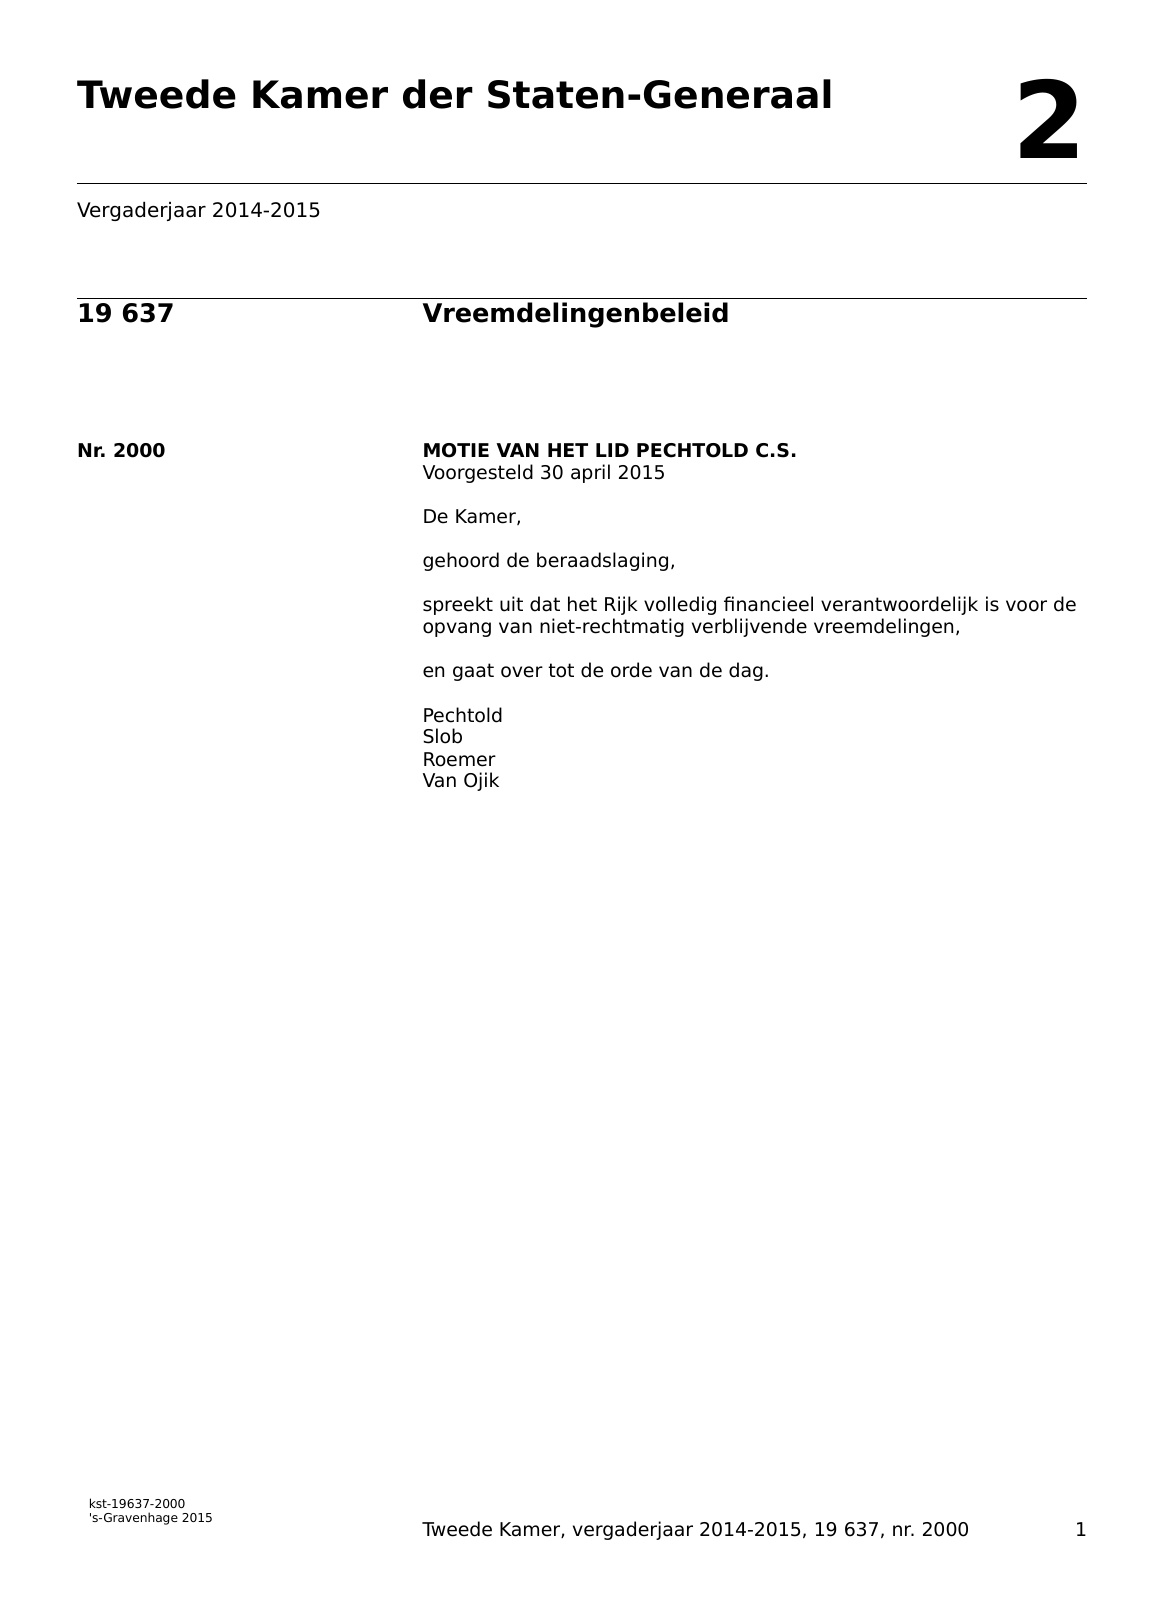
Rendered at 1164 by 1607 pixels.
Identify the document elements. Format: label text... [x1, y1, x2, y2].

subtitle Nr. 2000 MOTIE VAN HET LID PECHTOLD C.S. [77, 440, 1087, 462]
table_header 2 [886, 59, 1087, 183]
text Slob [422, 726, 1087, 748]
text Van Ojik [422, 770, 1087, 792]
text Voorgesteld 30 april 2015 [422, 462, 1087, 484]
text spreekt uit dat het Rijk volledig financieel verantwoordelijk is voor de opvang van niet-rechtmatig verblijvende vreemdelingen, [422, 594, 1087, 638]
text Roemer [422, 748, 1087, 770]
table_cell Vergaderjaar 2014-2015 [77, 184, 1087, 298]
text 's-Gravenhage 2015 [88, 1511, 323, 1525]
text Pechtold [422, 704, 1087, 726]
text en gaat over tot de orde van de dag. [422, 660, 1087, 682]
subtitle 19 637 Vreemdelingenbeleid [77, 299, 1087, 329]
text De Kamer, [422, 506, 1087, 528]
text kst-19637-2000 [88, 1497, 323, 1511]
table_header Tweede Kamer der Staten-Generaal [77, 59, 886, 183]
text gehoord de beraadslaging, [422, 550, 1087, 572]
